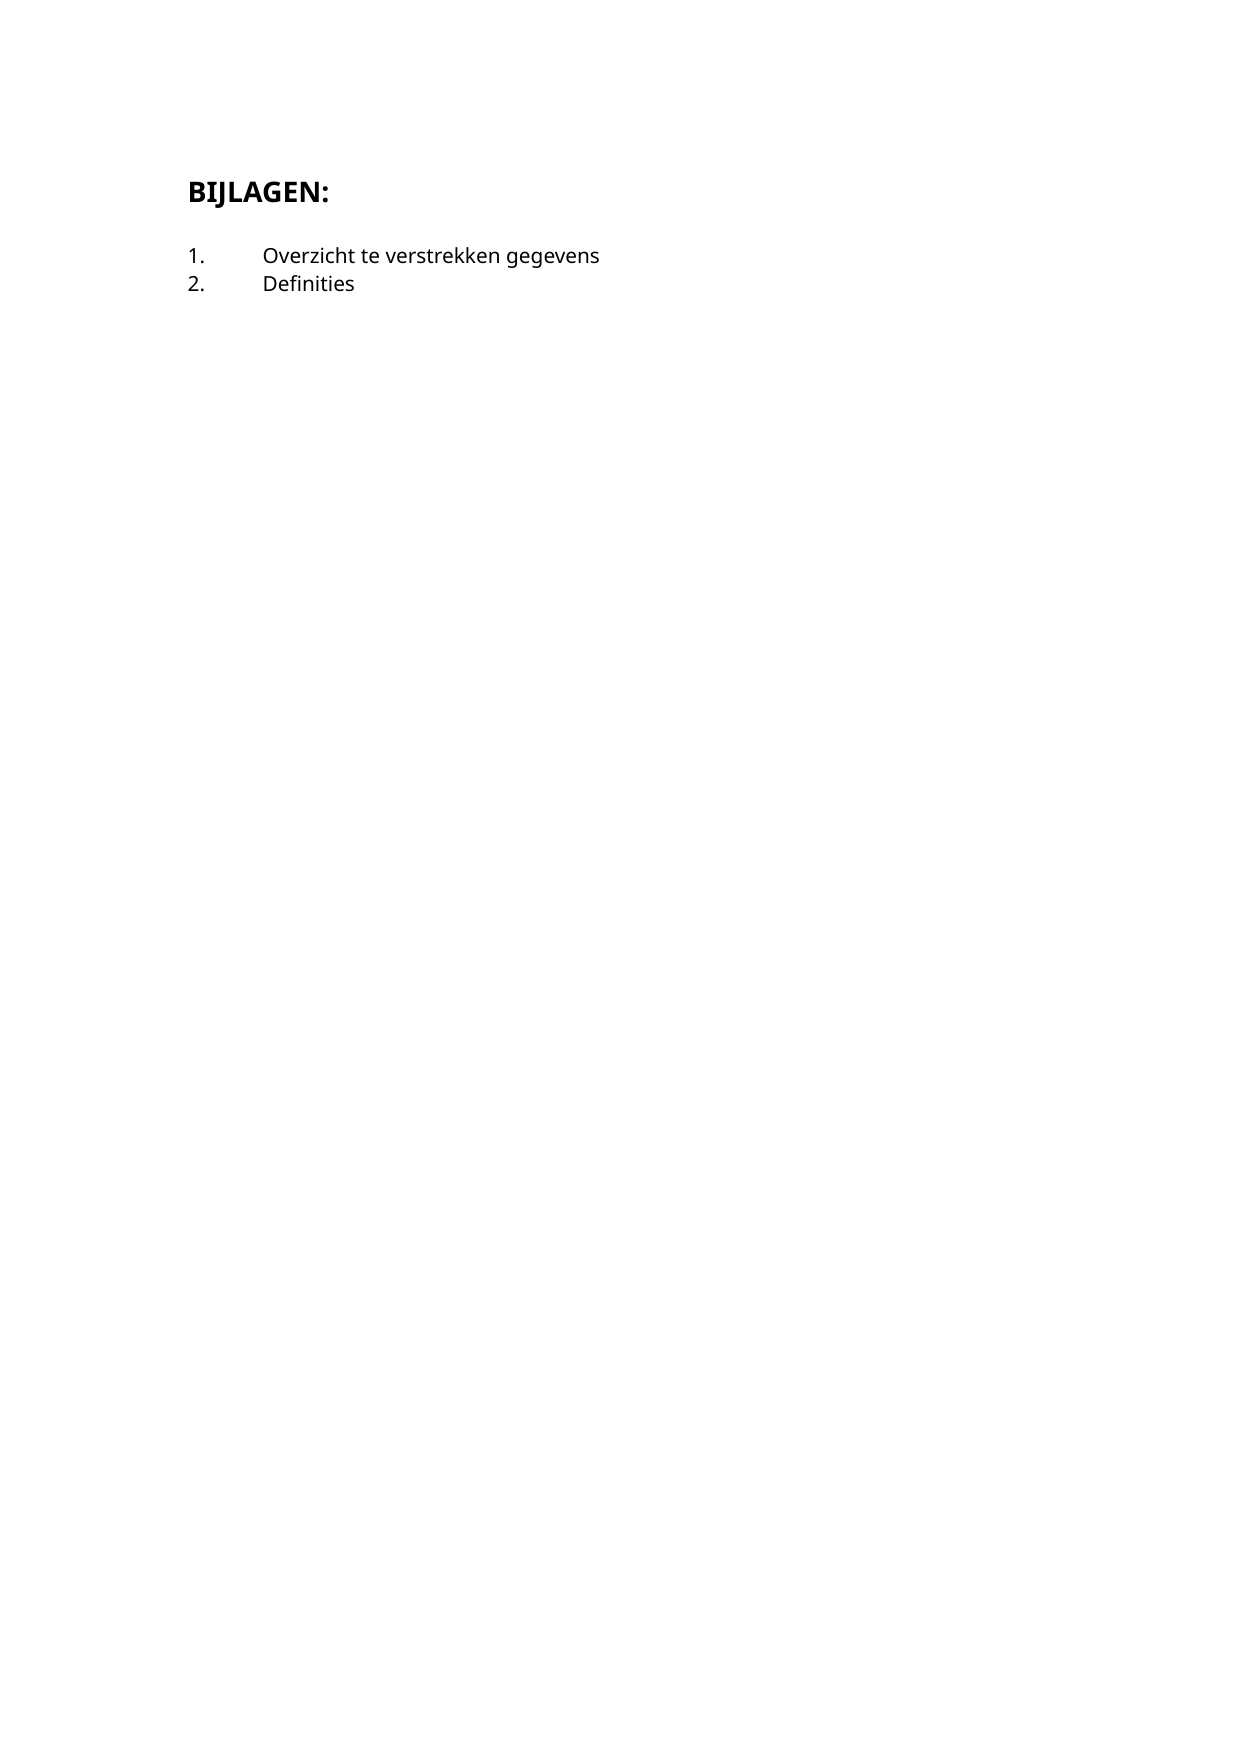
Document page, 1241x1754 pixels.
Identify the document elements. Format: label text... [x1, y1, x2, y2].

subtitle BIJLAGEN: [187, 172, 1053, 211]
list Definities [187, 269, 1053, 298]
list Overzicht te verstrekken gegevens [187, 241, 1053, 269]
